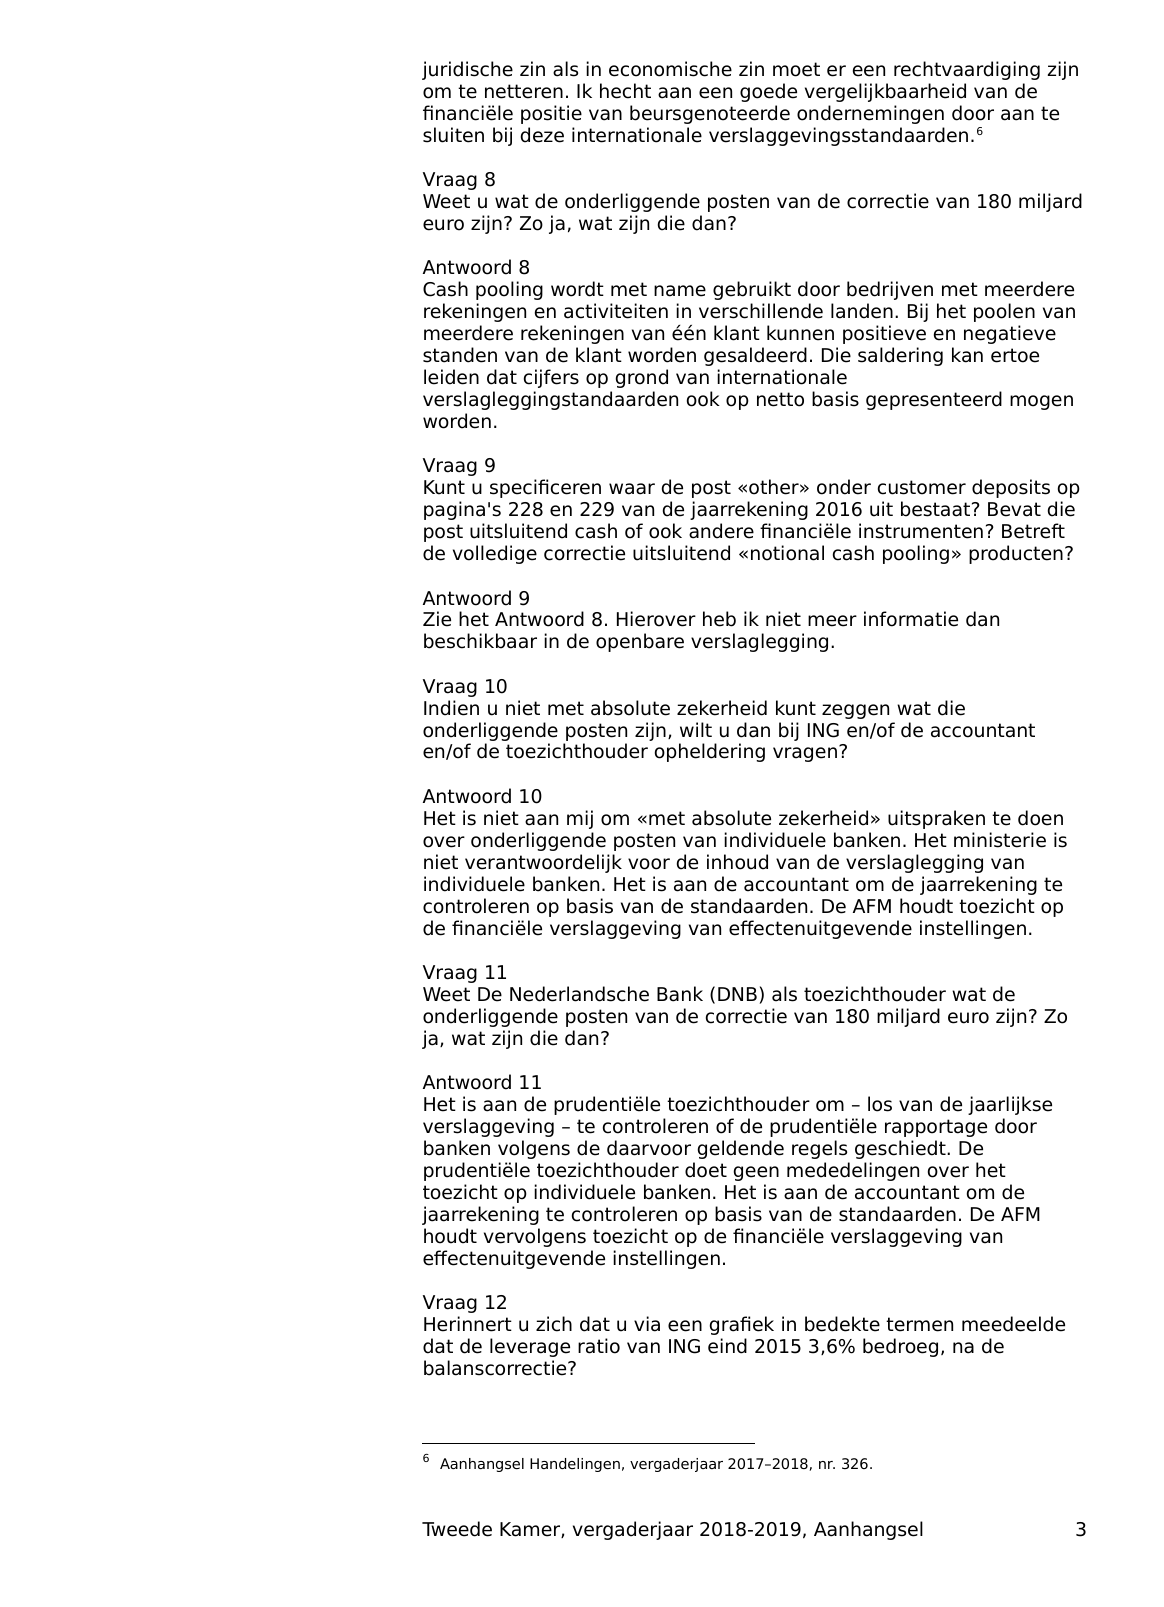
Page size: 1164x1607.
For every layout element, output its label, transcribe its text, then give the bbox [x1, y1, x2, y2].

text Vraag 8 [422, 169, 1087, 191]
text juridische zin als in economische zin moet er een rechtvaardiging zijn om te netteren. Ik hecht aan een goede vergelijkbaarheid van de financiële positie van beursgenoteerde ondernemingen door aan te sluiten bij deze internationale verslaggevingsstandaarden. [422, 59, 1087, 147]
text Cash pooling wordt met name gebruikt door bedrijven met meerdere rekeningen en activiteiten in verschillende landen. Bij het poolen van meerdere rekeningen van één klant kunnen positieve en negatieve standen van de klant worden gesaldeerd. Die saldering kan ertoe leiden dat cijfers op grond van internationale verslagleggingstandaarden ook op netto basis gepresenteerd mogen worden. [422, 279, 1087, 433]
text Antwoord 10 [422, 786, 1087, 808]
text Het is aan de prudentiële toezichthouder om – los van de jaarlijkse verslaggeving – te controleren of de prudentiële rapportage door banken volgens de daarvoor geldende regels geschiedt. De prudentiële toezichthouder doet geen mededelingen over het toezicht op individuele banken. Het is aan de accountant om de jaarrekening te controleren op basis van de standaarden. De AFM houdt vervolgens toezicht op de financiële verslaggeving van effectenuitgevende instellingen. [422, 1094, 1087, 1269]
text Zie het Antwoord 8. Hierover heb ik niet meer informatie dan beschikbaar in de openbare verslaglegging. [422, 609, 1087, 653]
text Vraag 12 [422, 1292, 1087, 1314]
text Vraag 9 [422, 455, 1087, 477]
text Het is niet aan mij om «met absolute zekerheid» uitspraken te doen over onderliggende posten van individuele banken. Het ministerie is niet verantwoordelijk voor de inhoud van de verslaglegging van individuele banken. Het is aan de accountant om de jaarrekening te controleren op basis van de standaarden. De AFM houdt toezicht op de financiële verslaggeving van effectenuitgevende instellingen. [422, 808, 1087, 939]
text Indien u niet met absolute zekerheid kunt zeggen wat die onderliggende posten zijn, wilt u dan bij ING en/of de accountant en/of de toezichthouder opheldering vragen? [422, 697, 1087, 763]
text Weet u wat de onderliggende posten van de correctie van 180 miljard euro zijn? Zo ja, wat zijn die dan? [422, 191, 1087, 235]
text Antwoord 9 [422, 587, 1087, 609]
text Weet De Nederlandsche Bank (DNB) als toezichthouder wat de onderliggende posten van de correctie van 180 miljard euro zijn? Zo ja, wat zijn die dan? [422, 984, 1087, 1049]
text Kunt u specificeren waar de post «other» onder customer deposits op pagina's 228 en 229 van de jaarrekening 2016 uit bestaat? Bevat die post uitsluitend cash of ook andere financiële instrumenten? Betreft de volledige correctie uitsluitend «notional cash pooling» producten? [422, 477, 1087, 565]
text Vraag 11 [422, 962, 1087, 984]
text Antwoord 8 [422, 257, 1087, 279]
text Aanhangsel Handelingen, vergaderjaar 2017–2018, nr. 326. [422, 1452, 1087, 1474]
text Vraag 10 [422, 676, 1087, 697]
text Herinnert u zich dat u via een grafiek in bedekte termen meedeelde dat de leverage ratio van ING eind 2015 3,6% bedroeg, na de balanscorrectie? [422, 1314, 1087, 1380]
text Antwoord 11 [422, 1072, 1087, 1094]
